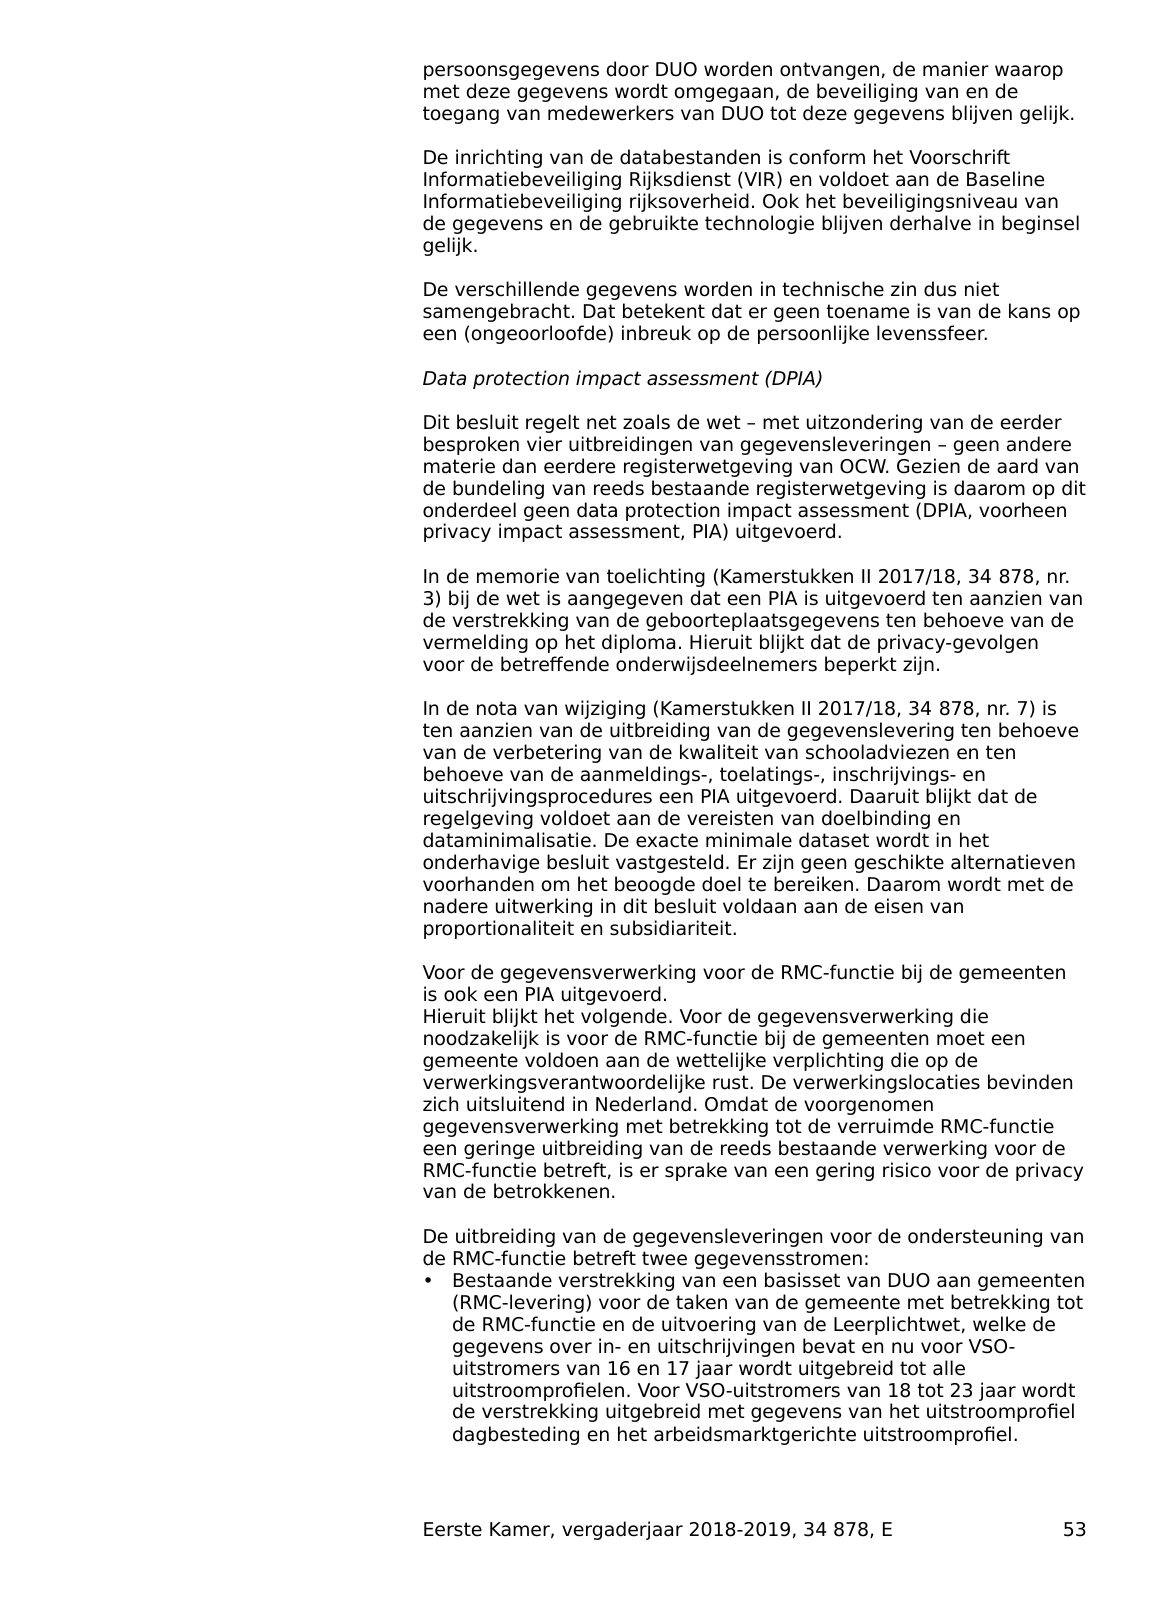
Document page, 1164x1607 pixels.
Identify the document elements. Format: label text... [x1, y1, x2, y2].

text Dit besluit regelt net zoals de wet – met uitzondering van de eerder besproken vier uitbreidingen van gegevensleveringen – geen andere materie dan eerdere registerwetgeving van OCW. Gezien de aard van de bundeling van reeds bestaande registerwetgeving is daarom op dit onderdeel geen data protection impact assessment (DPIA, voorheen privacy impact assessment, PIA) uitgevoerd. [422, 412, 1087, 543]
text persoonsgegevens door DUO worden ontvangen, de manier waarop met deze gegevens wordt omgegaan, de beveiliging van en de toegang van medewerkers van DUO tot deze gegevens blijven gelijk. [422, 59, 1087, 125]
text Voor de gegevensverwerking voor de RMC-functie bij de gemeenten is ook een PIA uitgevoerd. [422, 962, 1087, 1006]
subtitle Data protection impact assessment (DPIA) [422, 367, 1087, 389]
text De verschillende gegevens worden in technische zin dus niet samengebracht. Dat betekent dat er geen toename is van de kans op een (ongeoorloofde) inbreuk op de persoonlijke levenssfeer. [422, 279, 1087, 345]
text In de nota van wijziging (Kamerstukken II 2017/18, 34 878, nr. 7) is ten aanzien van de uitbreiding van de gegevenslevering ten behoeve van de verbetering van de kwaliteit van schooladviezen en ten behoeve van de aanmeldings-, toelatings-, inschrijvings- en uitschrijvingsprocedures een PIA uitgevoerd. Daaruit blijkt dat de regelgeving voldoet aan de vereisten van doelbinding en dataminimalisatie. De exacte minimale dataset wordt in het onderhavige besluit vastgesteld. Er zijn geen geschikte alternatieven voorhanden om het beoogde doel te bereiken. Daarom wordt met de nadere uitwerking in dit besluit voldaan aan de eisen van proportionaliteit en subsidiariteit. [422, 698, 1087, 939]
text Hieruit blijkt het volgende. Voor de gegevensverwerking die noodzakelijk is voor de RMC-functie bij de gemeenten moet een gemeente voldoen aan de wettelijke verplichting die op de verwerkingsverantwoordelijke rust. De verwerkingslocaties bevinden zich uitsluitend in Nederland. Omdat de voorgenomen gegevensverwerking met betrekking tot de verruimde RMC-functie een geringe uitbreiding van de reeds bestaande verwerking voor de RMC-functie betreft, is er sprake van een gering risico voor de privacy van de betrokkenen. [422, 1006, 1087, 1203]
text • Bestaande verstrekking van een basisset van DUO aan gemeenten (RMC-levering) voor de taken van de gemeente met betrekking tot de RMC-functie en de uitvoering van de Leerplichtwet, welke de gegevens over in- en uitschrijvingen bevat en nu voor VSO-uitstromers van 16 en 17 jaar wordt uitgebreid tot alle uitstroomprofielen. Voor VSO-uitstromers van 18 tot 23 jaar wordt de verstrekking uitgebreid met gegevens van het uitstroomprofiel dagbesteding en het arbeidsmarktgerichte uitstroomprofiel. [422, 1269, 1087, 1445]
text De uitbreiding van de gegevensleveringen voor de ondersteuning van de RMC-functie betreft twee gegevensstromen: [422, 1226, 1087, 1269]
text In de memorie van toelichting (Kamerstukken II 2017/18, 34 878, nr. 3) bij de wet is aangegeven dat een PIA is uitgevoerd ten aanzien van de verstrekking van de geboorteplaatsgegevens ten behoeve van de vermelding op het diploma. Hieruit blijkt dat de privacy-gevolgen voor de betreffende onderwijsdeelnemers beperkt zijn. [422, 566, 1087, 676]
text De inrichting van de databestanden is conform het Voorschrift Informatiebeveiliging Rijksdienst (VIR) en voldoet aan de Baseline Informatiebeveiliging rijksoverheid. Ook het beveiligingsniveau van de gegevens en de gebruikte technologie blijven derhalve in beginsel gelijk. [422, 147, 1087, 257]
